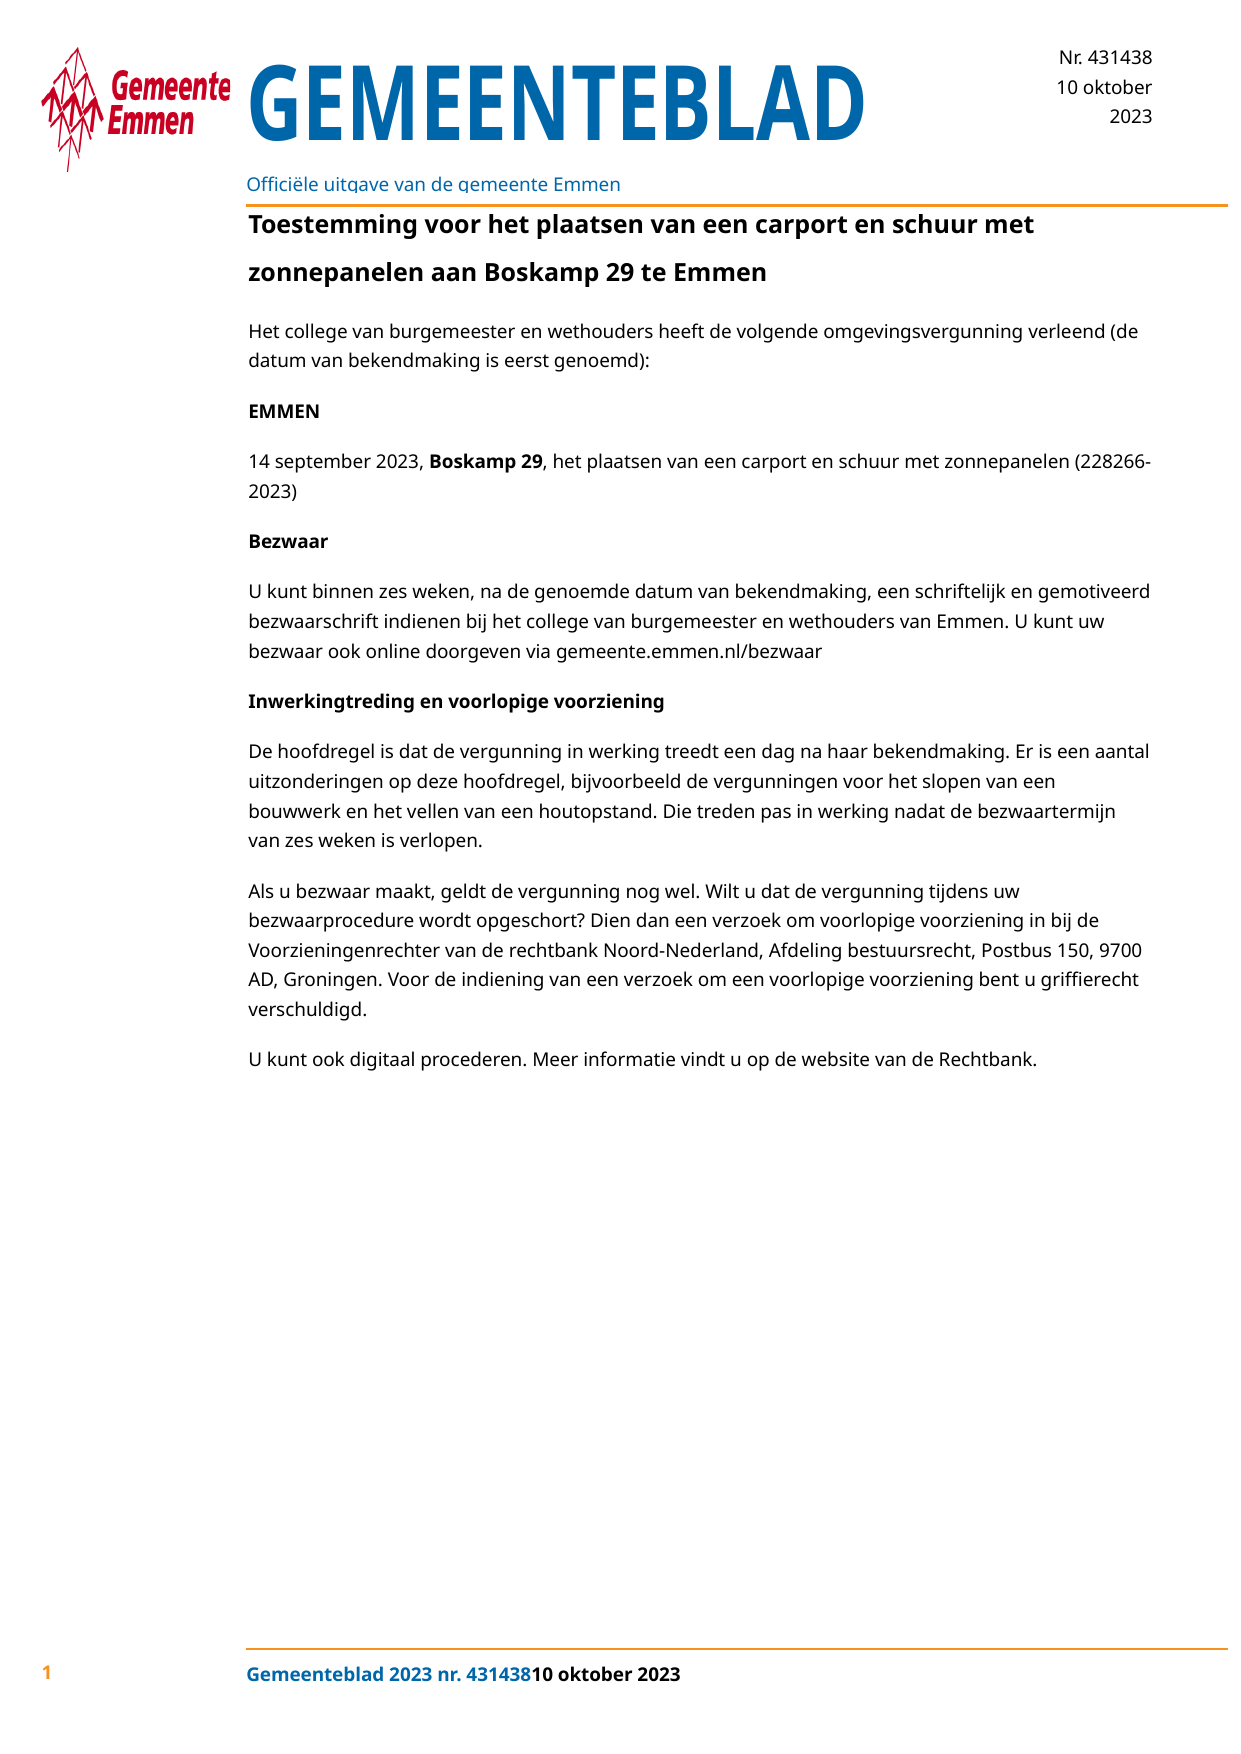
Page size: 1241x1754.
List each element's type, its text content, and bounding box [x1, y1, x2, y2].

text Bezwaar [248, 528, 1152, 554]
picture [41, 47, 231, 172]
text Inwerkingtreding en voorlopige voorziening [248, 688, 1152, 714]
text Het college van burgemeester en wethouders heeft de volgende omgevingsvergunning verleend (de datum van bekendmaking is eerst genoemd): [248, 318, 1152, 373]
text EMMEN [248, 398, 1152, 424]
text Toestemming voor het plaatsen van een carport en schuur met zonnepanelen aan Boskamp 29 te Emmen [248, 207, 1152, 288]
text De hoofdregel is dat de vergunning in werking treedt een dag na haar bekendmaking. Er is een aantal uitzonderingen op deze hoofdregel, bijvoorbeeld de vergunningen voor het slopen van een bouwwerk en het vellen van een houtopstand. Die treden pas in werking nadat de bezwaartermijn van zes weken is verlopen. [248, 739, 1152, 853]
text U kunt ook digitaal procederen. Meer informatie vindt u op de website van de Rechtbank. [248, 1047, 1152, 1072]
text U kunt binnen zes weken, na de genoemde datum van bekendmaking, een schriftelijk en gemotiveerd bezwaarschrift indienen bij het college van burgemeester en wethouders van Emmen. U kunt uw bezwaar ook online doorgeven via gemeente.emmen.nl/bezwaar [248, 579, 1152, 664]
text 14 september 2023, Boskamp 29, het plaatsen van een carport en schuur met zonnepanelen (228266-2023) [248, 448, 1152, 504]
text Als u bezwaar maakt, geldt de vergunning nog wel. Wilt u dat de vergunning tijdens uw bezwaarprocedure wordt opgeschort? Dien dan een verzoek om voorlopige voorziening in bij de Voorzieningenrechter van de rechtbank Noord-Nederland, Afdeling bestuursrecht, Postbus 150, 9700 AD, Groningen. Voor de indiening van een verzoek om een voorlopige voorziening bent u griffierecht verschuldigd. [248, 878, 1152, 1022]
